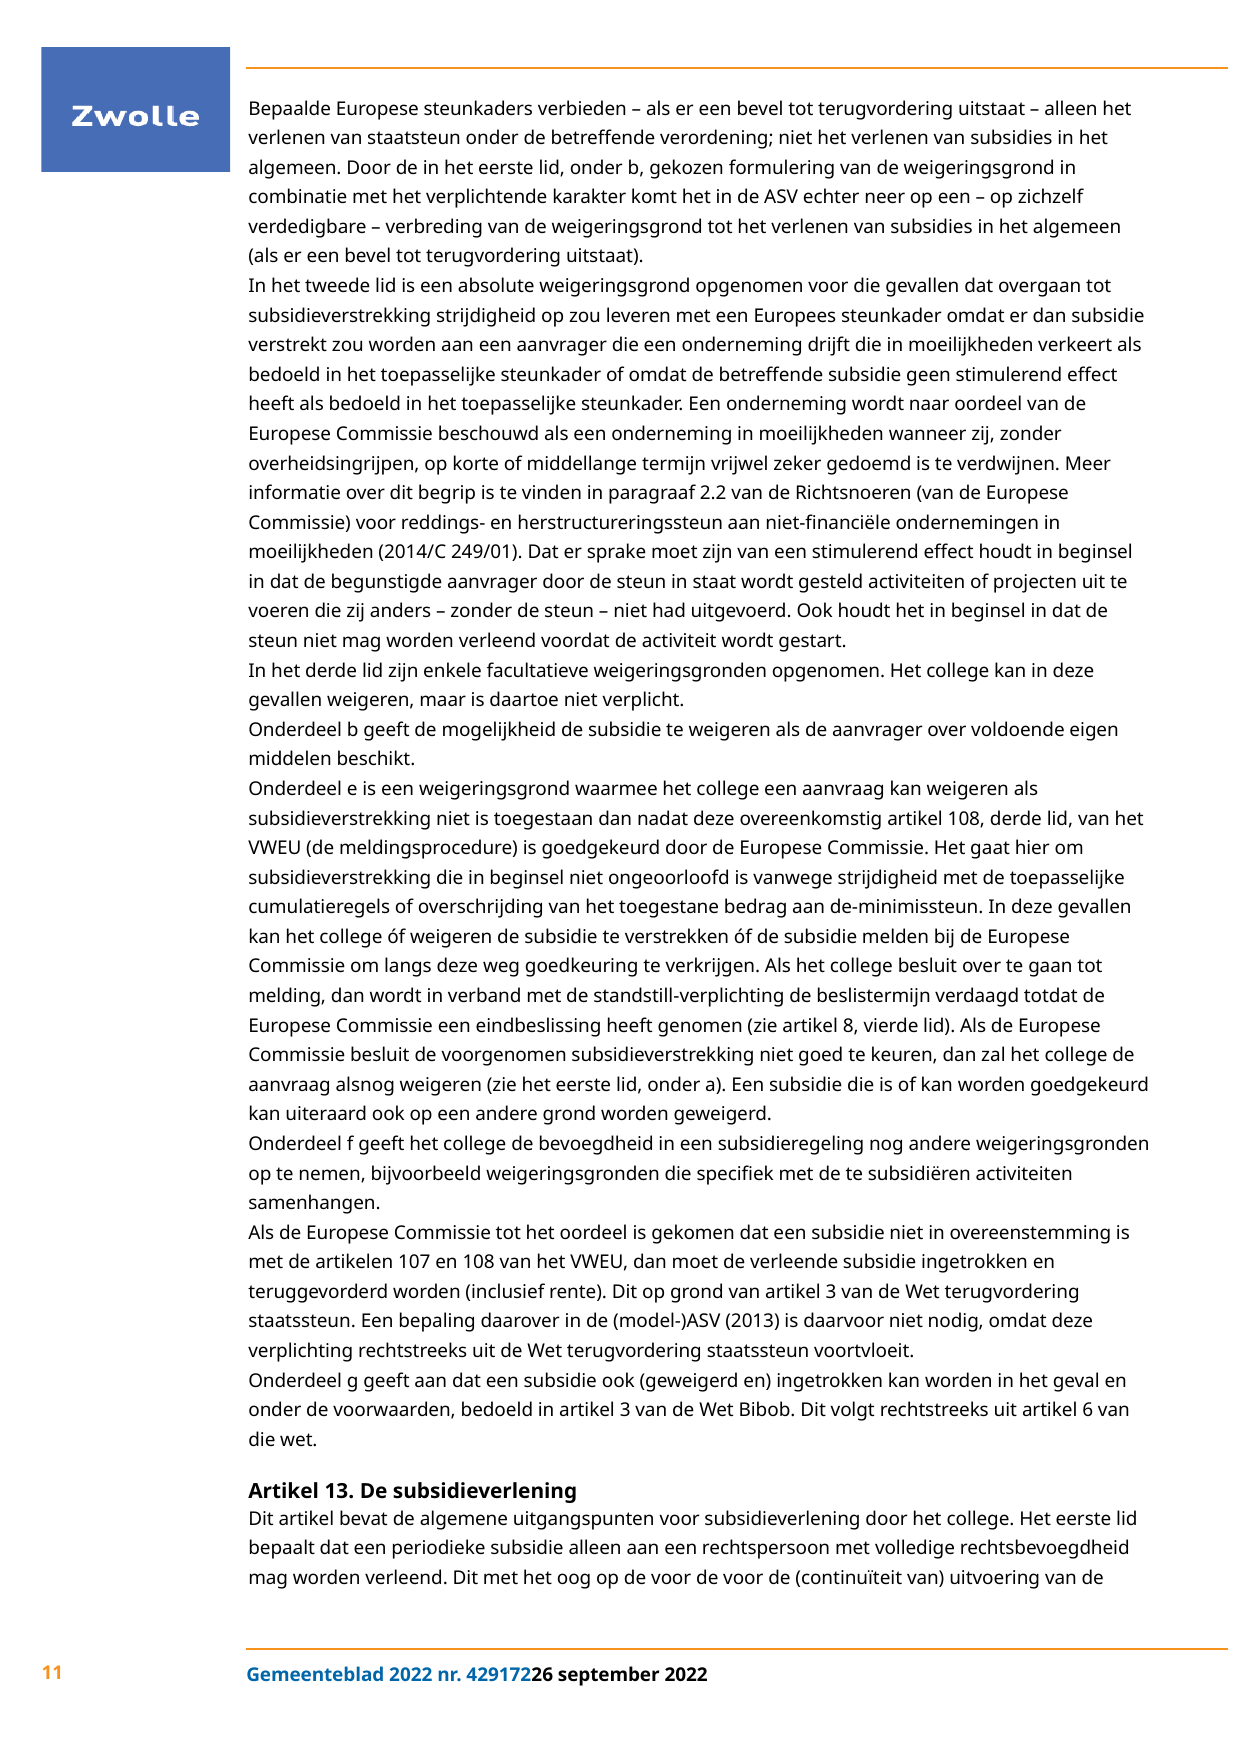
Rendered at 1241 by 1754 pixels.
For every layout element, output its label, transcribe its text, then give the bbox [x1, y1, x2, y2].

text Onderdeel f geeft het college de bevoegdheid in een subsidieregeling nog andere weigeringsgronden op te nemen, bijvoorbeeld weigeringsgronden die specifiek met de te subsidiëren activiteiten samenhangen. [248, 1130, 1152, 1215]
text Als de Europese Commissie tot het oordeel is gekomen dat een subsidie niet in overeenstemming is met de artikelen 107 en 108 van het VWEU, dan moet de verleende subsidie ingetrokken en teruggevorderd worden (inclusief rente). Dit op grond van artikel 3 van de Wet terugvordering staatssteun. Een bepaling daarover in de (model-)ASV (2013) is daarvoor niet nodig, omdat deze verplichting rechtstreeks uit de Wet terugvordering staatssteun voortvloeit. [248, 1219, 1152, 1363]
text Dit artikel bevat de algemene uitgangspunten voor subsidieverlening door het college. Het eerste lid bepaalt dat een periodieke subsidie alleen aan een rechtspersoon met volledige rechtsbevoegdheid mag worden verleend. Dit met het oog op de voor de voor de (continuïteit van) uitvoering van de [248, 1505, 1152, 1590]
text Onderdeel g geeft aan dat een subsidie ook (geweigerd en) ingetrokken kan worden in het geval en onder de voorwaarden, bedoeld in artikel 3 van de Wet Bibob. Dit volgt rechtstreeks uit artikel 6 van die wet. [248, 1367, 1152, 1452]
text Bepaalde Europese steunkaders verbieden – als er een bevel tot terugvordering uitstaat – alleen het verlenen van staatsteun onder de betreffende verordening; niet het verlenen van subsidies in het algemeen. Door de in het eerste lid, onder b, gekozen formulering van de weigeringsgrond in combinatie met het verplichtende karakter komt het in de ASV echter neer op een – op zichzelf verdedigbare – verbreding van de weigeringsgrond tot het verlenen van subsidies in het algemeen (als er een bevel tot terugvordering uitstaat). [248, 95, 1152, 268]
text In het tweede lid is een absolute weigeringsgrond opgenomen voor die gevallen dat overgaan tot subsidieverstrekking strijdigheid op zou leveren met een Europees steunkader omdat er dan subsidie verstrekt zou worden aan een aanvrager die een onderneming drijft die in moeilijkheden verkeert als bedoeld in het toepasselijke steunkader of omdat de betreffende subsidie geen stimulerend effect heeft als bedoeld in het toepasselijke steunkader. Een onderneming wordt naar oordeel van de Europese Commissie beschouwd als een onderneming in moeilijkheden wanneer zij, zonder overheidsingrijpen, op korte of middellange termijn vrijwel zeker gedoemd is te verdwijnen. Meer informatie over dit begrip is te vinden in paragraaf 2.2 van de Richtsnoeren (van de Europese Commissie) voor reddings- en herstructureringssteun aan niet-financiële ondernemingen in moeilijkheden (2014/C 249/01). Dat er sprake moet zijn van een stimulerend effect houdt in beginsel in dat de begunstigde aanvrager door de steun in staat wordt gesteld activiteiten of projecten uit te voeren die zij anders – zonder de steun – niet had uitgevoerd. Ook houdt het in beginsel in dat de steun niet mag worden verleend voordat de activiteit wordt gestart. [248, 272, 1152, 653]
text Onderdeel b geeft de mogelijkheid de subsidie te weigeren als de aanvrager over voldoende eigen middelen beschikt. [248, 716, 1152, 771]
text In het derde lid zijn enkele facultatieve weigeringsgronden opgenomen. Het college kan in deze gevallen weigeren, maar is daartoe niet verplicht. [248, 657, 1152, 712]
picture [41, 47, 231, 172]
text Artikel 13. De subsidieverlening [248, 1476, 1152, 1505]
text Onderdeel e is een weigeringsgrond waarmee het college een aanvraag kan weigeren als subsidieverstrekking niet is toegestaan dan nadat deze overeenkomstig artikel 108, derde lid, van het VWEU (de meldingsprocedure) is goedgekeurd door de Europese Commissie. Het gaat hier om subsidieverstrekking die in beginsel niet ongeoorloofd is vanwege strijdigheid met de toepasselijke cumulatieregels of overschrijding van het toegestane bedrag aan de-minimissteun. In deze gevallen kan het college óf weigeren de subsidie te verstrekken óf de subsidie melden bij de Europese Commissie om langs deze weg goedkeuring te verkrijgen. Als het college besluit over te gaan tot melding, dan wordt in verband met de standstill-verplichting de beslistermijn verdaagd totdat de Europese Commissie een eindbeslissing heeft genomen (zie artikel 8, vierde lid). Als de Europese Commissie besluit de voorgenomen subsidieverstrekking niet goed te keuren, dan zal het college de aanvraag alsnog weigeren (zie het eerste lid, onder a). Een subsidie die is of kan worden goedgekeurd kan uiteraard ook op een andere grond worden geweigerd. [248, 775, 1152, 1126]
